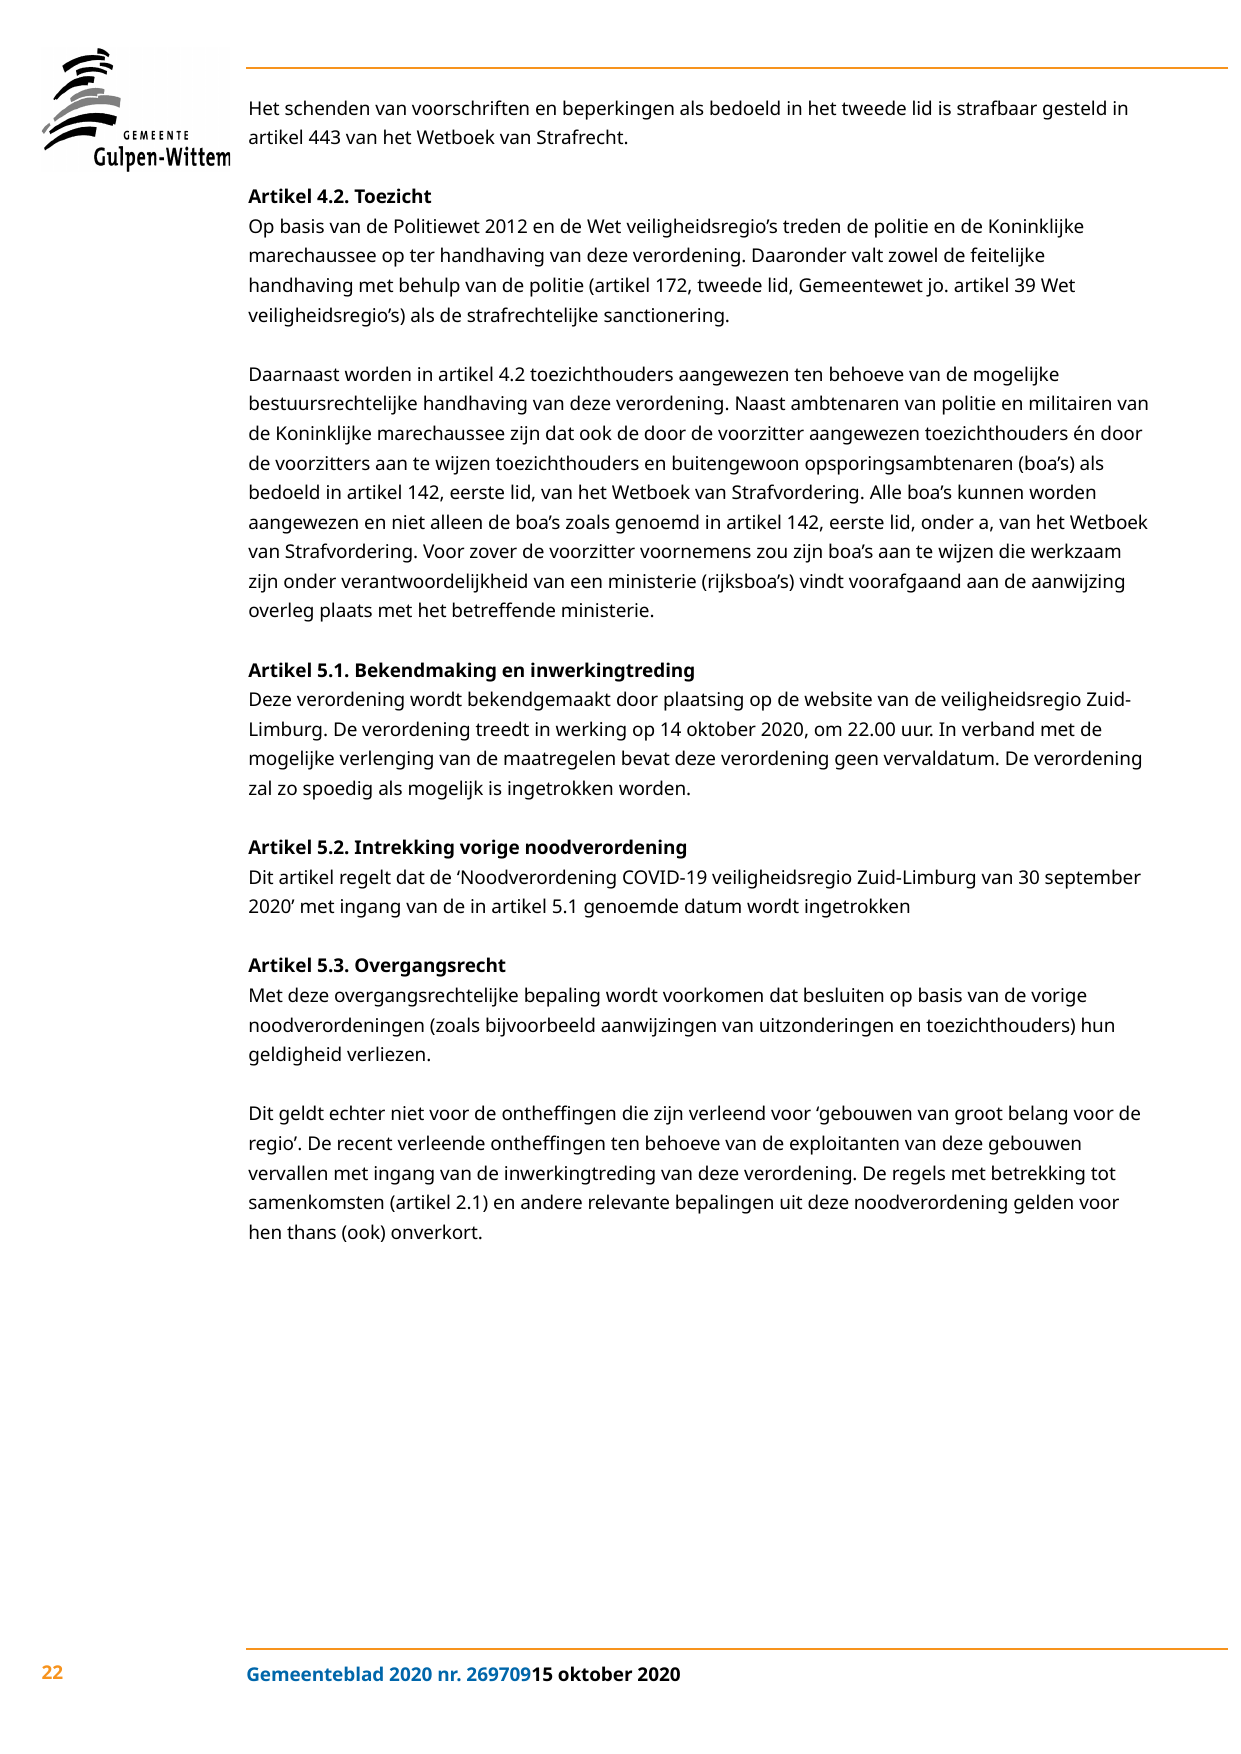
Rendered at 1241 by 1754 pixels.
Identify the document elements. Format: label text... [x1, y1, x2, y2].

text Dit artikel regelt dat de ‘Noodverordening COVID-19 veiligheidsregio Zuid-Limburg van 30 september 2020’ met ingang van de in artikel 5.1 genoemde datum wordt ingetrokken [248, 864, 1152, 919]
text Daarnaast worden in artikel 4.2 toezichthouders aangewezen ten behoeve van de mogelijke bestuursrechtelijke handhaving van deze verordening. Naast ambtenaren van politie en militairen van de Koninklijke marechaussee zijn dat ook de door de voorzitter aangewezen toezichthouders én door de voorzitters aan te wijzen toezichthouders en buitengewoon opsporingsambtenaren (boa’s) als bedoeld in artikel 142, eerste lid, van het Wetboek van Strafvordering. Alle boa’s kunnen worden aangewezen en niet alleen de boa’s zoals genoemd in artikel 142, eerste lid, onder a, van het Wetboek van Strafvordering. Voor zover de voorzitter voornemens zou zijn boa’s aan te wijzen die werkzaam zijn onder verantwoordelijkheid van een ministerie (rijksboa’s) vindt voorafgaand aan de aanwijzing overleg plaats met het betreffende ministerie. [248, 361, 1152, 623]
text Artikel 5.3. Overgangsrecht [248, 953, 1152, 978]
text Artikel 5.2. Intrekking vorige noodverordening [248, 834, 1152, 860]
text Deze verordening wordt bekendgemaakt door plaatsing op de website van de veiligheidsregio Zuid-Limburg. De verordening treedt in werking op 14 oktober 2020, om 22.00 uur. In verband met de mogelijke verlenging van de maatregelen bevat deze verordening geen vervaldatum. De verordening zal zo spoedig als mogelijk is ingetrokken worden. [248, 686, 1152, 801]
text Dit geldt echter niet voor de ontheffingen die zijn verleend voor ‘gebouwen van groot belang voor de regio’. De recent verleende ontheffingen ten behoeve van de exploitanten van deze gebouwen vervallen met ingang van de inwerkingtreding van deze verordening. De regels met betrekking tot samenkomsten (artikel 2.1) en andere relevante bepalingen uit deze noodverordening gelden voor hen thans (ook) onverkort. [248, 1101, 1152, 1245]
text Op basis van de Politiewet 2012 en de Wet veiligheidsregio’s treden de politie en de Koninklijke marechaussee op ter handhaving van deze verordening. Daaronder valt zowel de feitelijke handhaving met behulp van de politie (artikel 172, tweede lid, Gemeentewet jo. artikel 39 Wet veiligheidsregio’s) als de strafrechtelijke sanctionering. [248, 213, 1152, 328]
text Met deze overgangsrechtelijke bepaling wordt voorkomen dat besluiten op basis van de vorige noodverordeningen (zoals bijvoorbeeld aanwijzingen van uitzonderingen en toezichthouders) hun geldigheid verliezen. [248, 982, 1152, 1067]
text Artikel 5.1. Bekendmaking en inwerkingtreding [248, 657, 1152, 683]
text Het schenden van voorschriften en beperkingen als bedoeld in het tweede lid is strafbaar gesteld in artikel 443 van het Wetboek van Strafrecht. [248, 95, 1152, 150]
text Artikel 4.2. Toezicht [248, 183, 1152, 209]
picture [41, 47, 231, 172]
